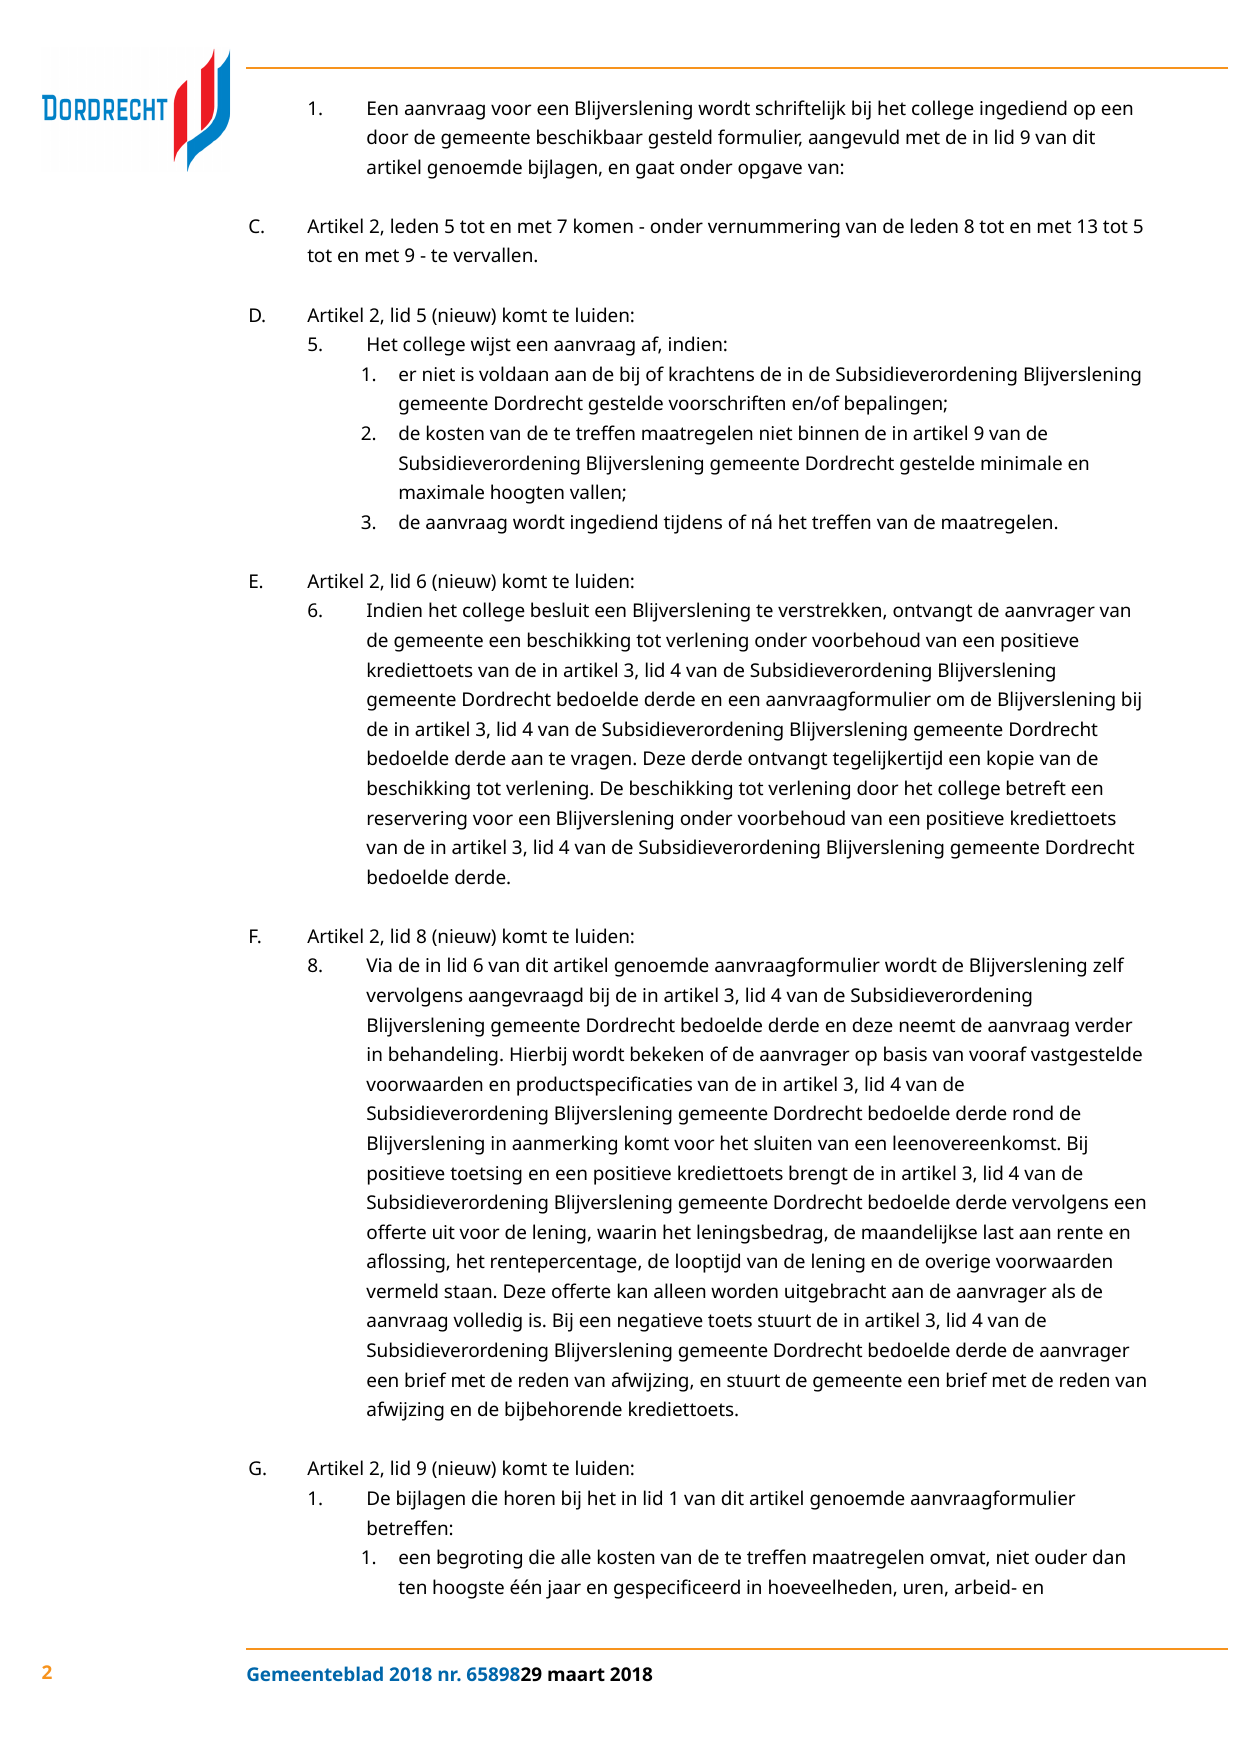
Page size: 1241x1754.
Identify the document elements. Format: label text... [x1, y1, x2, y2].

list de kosten van de te treffen maatregelen niet binnen de in artikel 9 van de Subsidieverordening Blijverslening gemeente Dordrecht gestelde minimale en maximale hoogten vallen; [361, 420, 1152, 505]
list Een aanvraag voor een Blijverslening wordt schriftelijk bij het college ingediend op een door de gemeente beschikbaar gesteld formulier, aangevuld met de in lid 9 van dit artikel genoemde bijlagen, en gaat onder opgave van: [307, 95, 1152, 180]
list Artikel 2, lid 6 (nieuw) komt te luiden: [248, 568, 1152, 594]
list een begroting die alle kosten van de te treffen maatregelen omvat, niet ouder dan ten hoogste één jaar en gespecificeerd in hoeveelheden, uren, arbeid- en [361, 1544, 1152, 1600]
list Artikel 2, lid 8 (nieuw) komt te luiden: [248, 923, 1152, 949]
list de aanvraag wordt ingediend tijdens of ná het treffen van de maatregelen. [361, 509, 1152, 535]
list Via de in lid 6 van dit artikel genoemde aanvraagformulier wordt de Blijverslening zelf vervolgens aangevraagd bij de in artikel 3, lid 4 van de Subsidieverordening Blijverslening gemeente Dordrecht bedoelde derde en deze neemt de aanvraag verder in behandeling. Hierbij wordt bekeken of de aanvrager op basis van vooraf vastgestelde voorwaarden en productspecificaties van de in artikel 3, lid 4 van de Subsidieverordening Blijverslening gemeente Dordrecht bedoelde derde rond de Blijverslening in aanmerking komt voor het sluiten van een leenovereenkomst. Bij positieve toetsing en een positieve krediettoets brengt de in artikel 3, lid 4 van de Subsidieverordening Blijverslening gemeente Dordrecht bedoelde derde vervolgens een offerte uit voor de lening, waarin het leningsbedrag, de maandelijkse last aan rente en aflossing, het rentepercentage, de looptijd van de lening en de overige voorwaarden vermeld staan. Deze offerte kan alleen worden uitgebracht aan de aanvrager als de aanvraag volledig is. Bij een negatieve toets stuurt de in artikel 3, lid 4 van de Subsidieverordening Blijverslening gemeente Dordrecht bedoelde derde de aanvrager een brief met de reden van afwijzing, en stuurt de gemeente een brief met de reden van afwijzing en de bijbehorende krediettoets. [307, 953, 1152, 1422]
list Artikel 2, leden 5 tot en met 7 komen ‑ onder vernummering van de leden 8 tot en met 13 tot 5 tot en met 9 ‑ te vervallen. [248, 213, 1152, 268]
list De bijlagen die horen bij het in lid 1 van dit artikel genoemde aanvraagformulier betreffen: [307, 1485, 1152, 1541]
list er niet is voldaan aan de bij of krachtens de in de Subsidieverordening Blijverslening gemeente Dordrecht gestelde voorschriften en/of bepalingen; [361, 361, 1152, 416]
list Het college wijst een aanvraag af, indien: [307, 331, 1152, 357]
list Indien het college besluit een Blijverslening te verstrekken, ontvangt de aanvrager van de gemeente een beschikking tot verlening onder voorbehoud van een positieve krediettoets van de in artikel 3, lid 4 van de Subsidieverordening Blijverslening gemeente Dordrecht bedoelde derde en een aanvraagformulier om de Blijverslening bij de in artikel 3, lid 4 van de Subsidieverordening Blijverslening gemeente Dordrecht bedoelde derde aan te vragen. Deze derde ontvangt tegelijkertijd een kopie van de beschikking tot verlening. De beschikking tot verlening door het college betreft een reservering voor een Blijverslening onder voorbehoud van een positieve krediettoets van de in artikel 3, lid 4 van de Subsidieverordening Blijverslening gemeente Dordrecht bedoelde derde. [307, 598, 1152, 890]
list Artikel 2, lid 5 (nieuw) komt te luiden: [248, 302, 1152, 328]
picture [41, 47, 231, 172]
list Artikel 2, lid 9 (nieuw) komt te luiden: [248, 1456, 1152, 1481]
